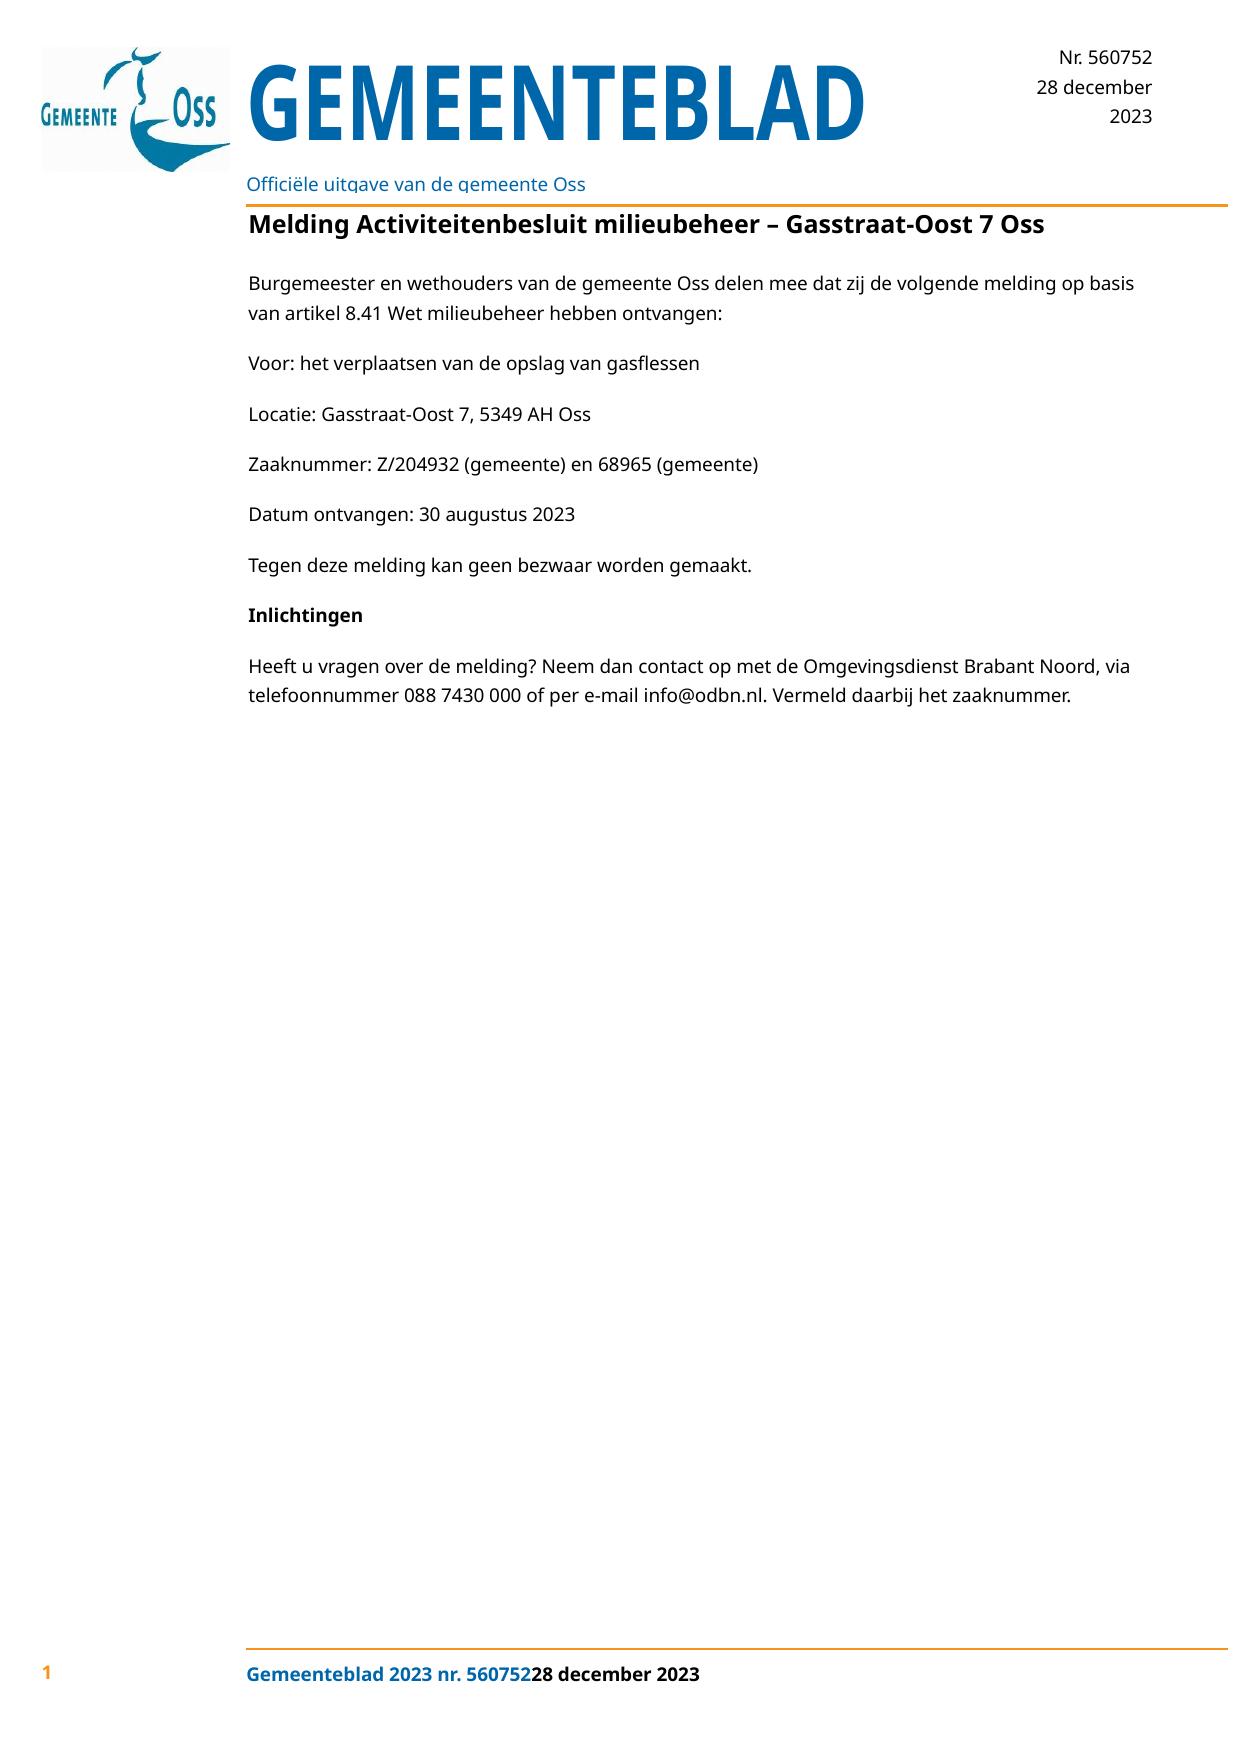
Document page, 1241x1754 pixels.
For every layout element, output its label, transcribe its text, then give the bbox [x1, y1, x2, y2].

text Burgemeester en wethouders van de gemeente Oss delen mee dat zij de volgende melding op basis van artikel 8.41 Wet milieubeheer hebben ontvangen: [248, 270, 1152, 326]
text Melding Activiteitenbesluit milieubeheer – Gasstraat-Oost 7 Oss [248, 207, 1152, 241]
text Zaaknummer: Z/204932 (gemeente) en 68965 (gemeente) [248, 451, 1152, 477]
text Tegen deze melding kan geen bezwaar worden gemaakt. [248, 552, 1152, 578]
text Heeft u vragen over de melding? Neem dan contact op met de Omgevingsdienst Brabant Noord, via telefoonnummer 088 7430 000 of per e-mail info@odbn.nl. Vermeld daarbij het zaaknummer. [248, 653, 1152, 708]
picture [41, 47, 231, 172]
text Inlichtingen [248, 602, 1152, 628]
text Datum ontvangen: 30 augustus 2023 [248, 502, 1152, 527]
text Voor: het verplaatsen van de opslag van gasflessen [248, 350, 1152, 376]
text Locatie: Gasstraat-Oost 7, 5349 AH Oss [248, 401, 1152, 426]
